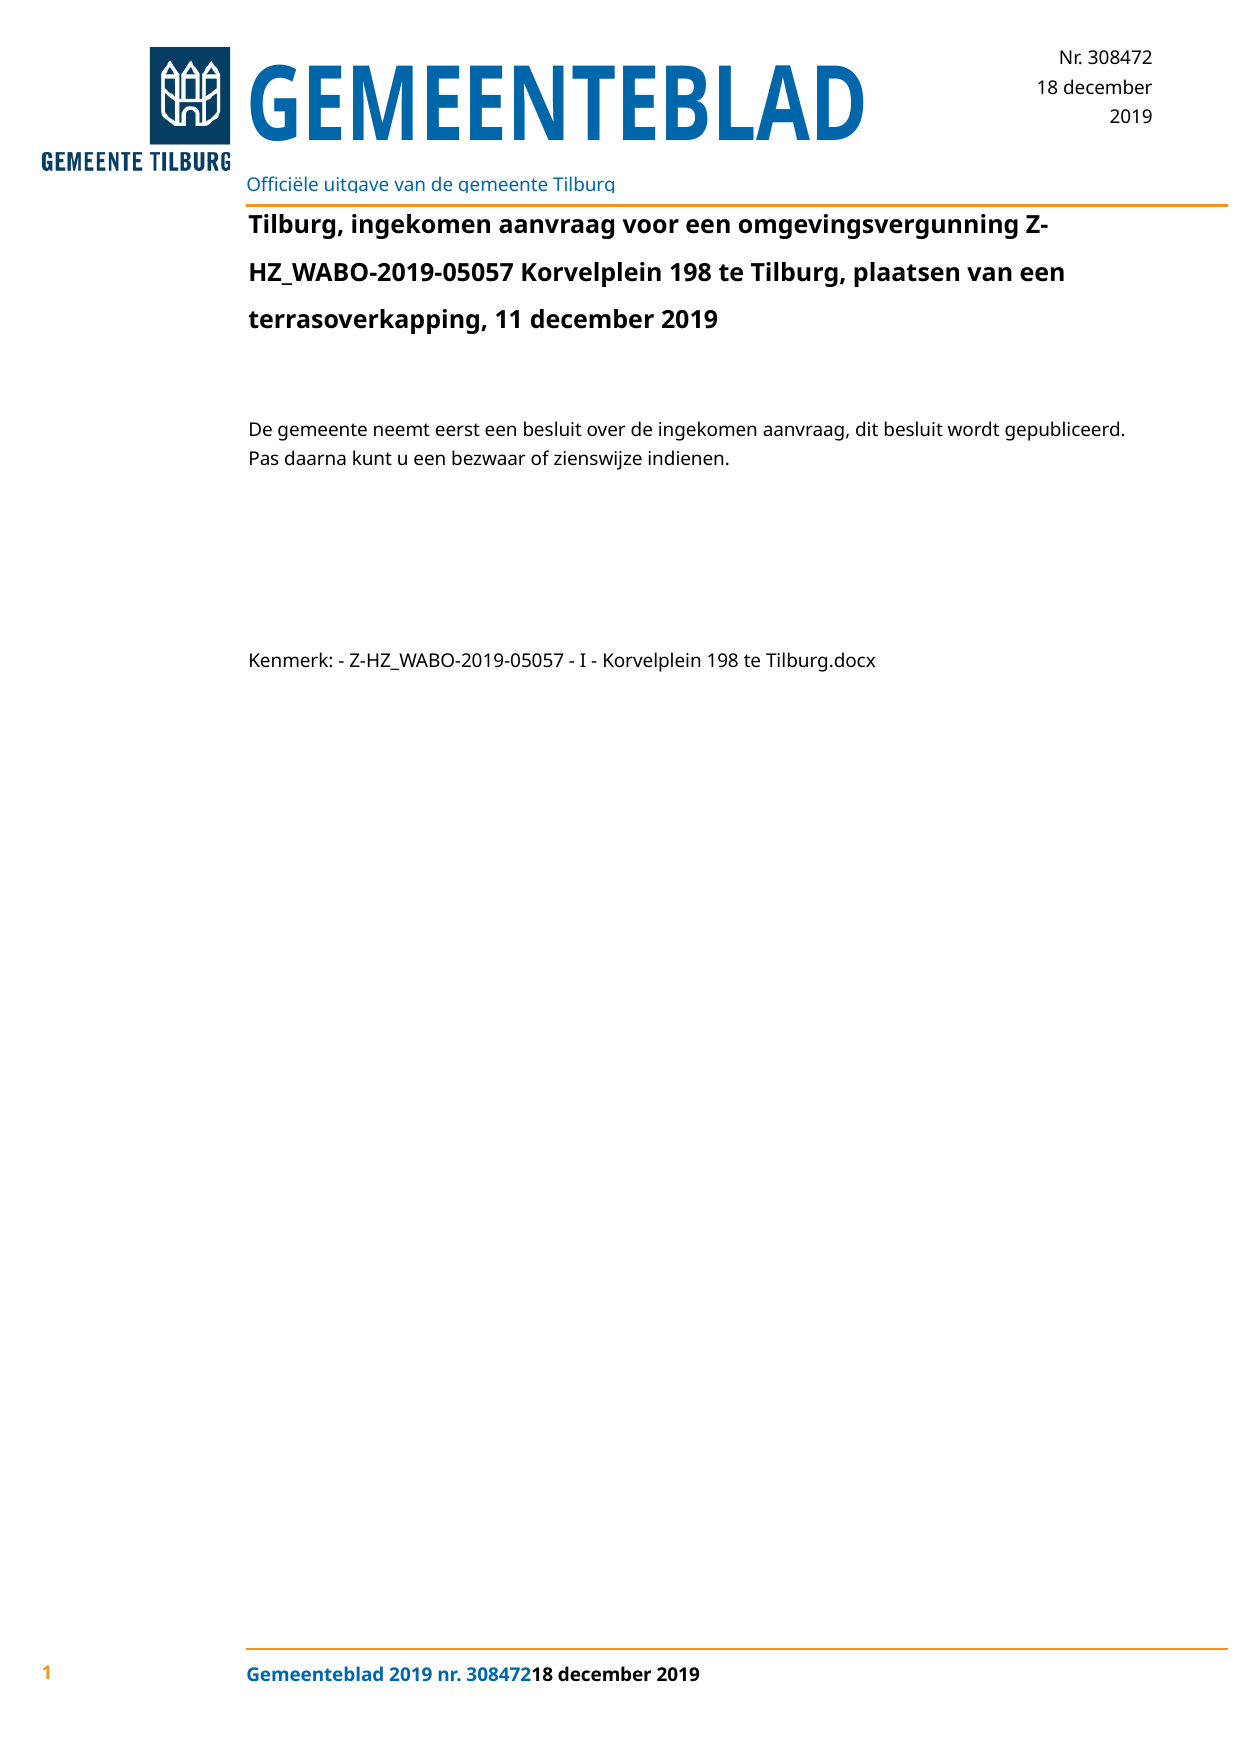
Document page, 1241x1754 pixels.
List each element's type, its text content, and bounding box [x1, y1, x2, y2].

text De gemeente neemt eerst een besluit over de ingekomen aanvraag, dit besluit wordt gepubliceerd. Pas daarna kunt u een bezwaar of zienswijze indienen. [248, 416, 1152, 471]
text Kenmerk: - Z-HZ_WABO-2019-05057 - I - Korvelplein 198 te Tilburg.docx [248, 647, 1152, 673]
picture [41, 47, 231, 172]
text Tilburg, ingekomen aanvraag voor een omgevingsvergunning Z-HZ_WABO-2019-05057 Korvelplein 198 te Tilburg, plaatsen van een terrasoverkapping, 11 december 2019 [248, 207, 1152, 336]
